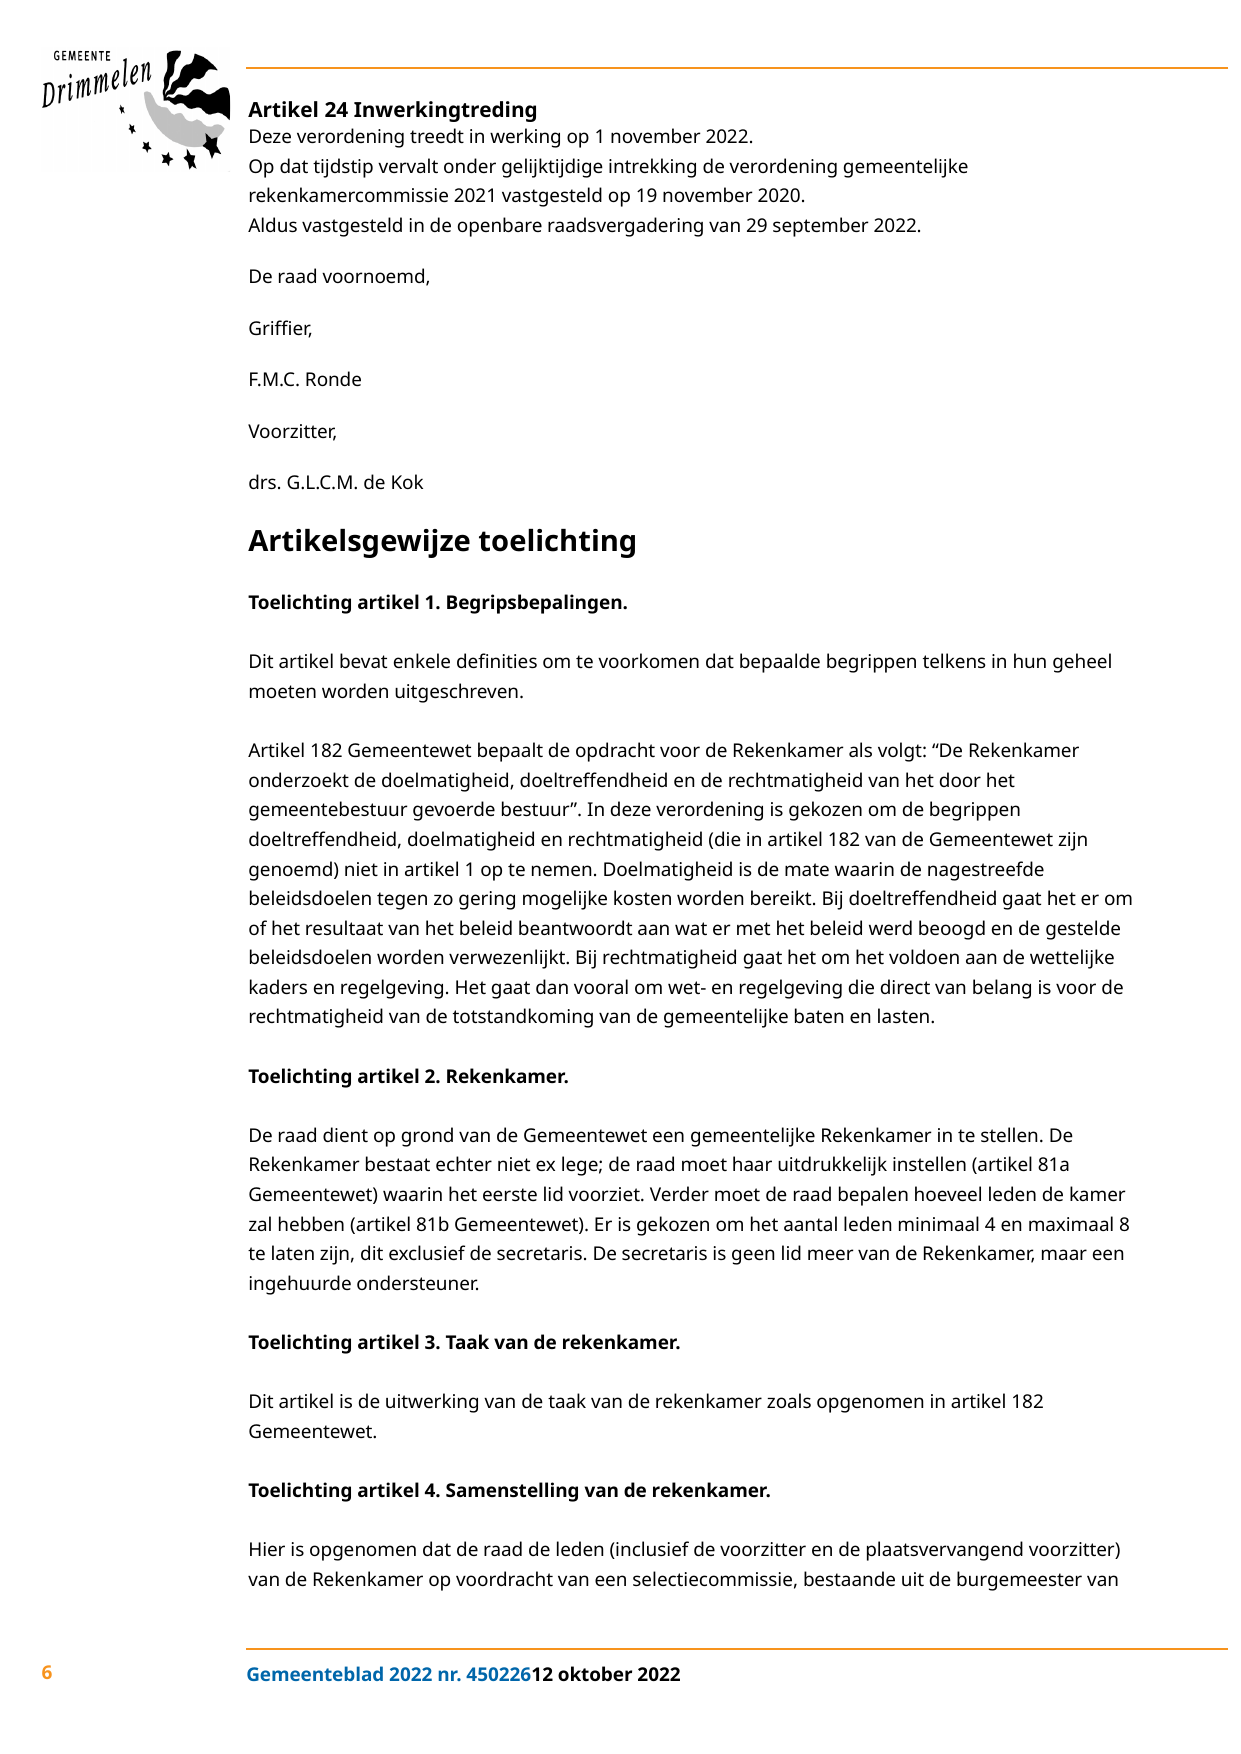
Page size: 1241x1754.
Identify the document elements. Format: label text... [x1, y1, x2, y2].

text Artikel 182 Gemeentewet bepaalt de opdracht voor de Rekenkamer als volgt: “De Rekenkamer onderzoekt de doelmatigheid, doeltreffendheid en de rechtmatigheid van het door het gemeentebestuur gevoerde bestuur”. In deze verordening is gekozen om de begrippen doeltreffendheid, doelmatigheid en rechtmatigheid (die in artikel 182 van de Gemeentewet zijn genoemd) niet in artikel 1 op te nemen. Doelmatigheid is de mate waarin de nagestreefde beleidsdoelen tegen zo gering mogelijke kosten worden bereikt. Bij doeltreffendheid gaat het er om of het resultaat van het beleid beantwoordt aan wat er met het beleid werd beoogd en de gestelde beleidsdoelen worden verwezenlijkt. Bij rechtmatigheid gaat het om het voldoen aan de wettelijke kaders en regelgeving. Het gaat dan vooral om wet- en regelgeving die direct van belang is voor de rechtmatigheid van de totstandkoming van de gemeentelijke baten en lasten. [248, 737, 1152, 1029]
text Griffier, [248, 315, 1152, 341]
text Hier is opgenomen dat de raad de leden (inclusief de voorzitter en de plaatsvervangend voorzitter) van de Rekenkamer op voordracht van een selectiecommissie, bestaande uit de burgemeester van [248, 1536, 1152, 1592]
picture [41, 47, 231, 172]
text drs. G.L.C.M. de Kok [248, 469, 1152, 495]
text Deze verordening treedt in werking op 1 november 2022. [248, 123, 1152, 149]
text Dit artikel is de uitwerking van de taak van de rekenkamer zoals opgenomen in artikel 182 Gemeentewet. [248, 1388, 1152, 1444]
text Artikelsgewijze toelichting [248, 521, 1152, 560]
text Toelichting artikel 3. Taak van de rekenkamer. [248, 1329, 1152, 1355]
text Op dat tijdstip vervalt onder gelijktijdige intrekking de verordening gemeentelijke rekenkamercommissie 2021 vastgesteld op 19 november 2020. [248, 153, 1152, 208]
text Toelichting artikel 4. Samenstelling van de rekenkamer. [248, 1477, 1152, 1503]
text Dit artikel bevat enkele definities om te voorkomen dat bepaalde begrippen telkens in hun geheel moeten worden uitgeschreven. [248, 649, 1152, 704]
text Artikel 24 Inwerkingtreding [248, 95, 1152, 123]
text Aldus vastgesteld in de openbare raadsvergadering van 29 september 2022. [248, 212, 1152, 238]
text Voorzitter, [248, 418, 1152, 443]
text F.M.C. Ronde [248, 366, 1152, 392]
text De raad dient op grond van de Gemeentewet een gemeentelijke Rekenkamer in te stellen. De Rekenkamer bestaat echter niet ex lege; de raad moet haar uitdrukkelijk instellen (artikel 81a Gemeentewet) waarin het eerste lid voorziet. Verder moet de raad bepalen hoeveel leden de kamer zal hebben (artikel 81b Gemeentewet). Er is gekozen om het aantal leden minimaal 4 en maximaal 8 te laten zijn, dit exclusief de secretaris. De secretaris is geen lid meer van de Rekenkamer, maar een ingehuurde ondersteuner. [248, 1122, 1152, 1296]
text De raad voornoemd, [248, 263, 1152, 289]
text Toelichting artikel 1. Begripsbepalingen. [248, 589, 1152, 615]
text Toelichting artikel 2. Rekenkamer. [248, 1063, 1152, 1089]
